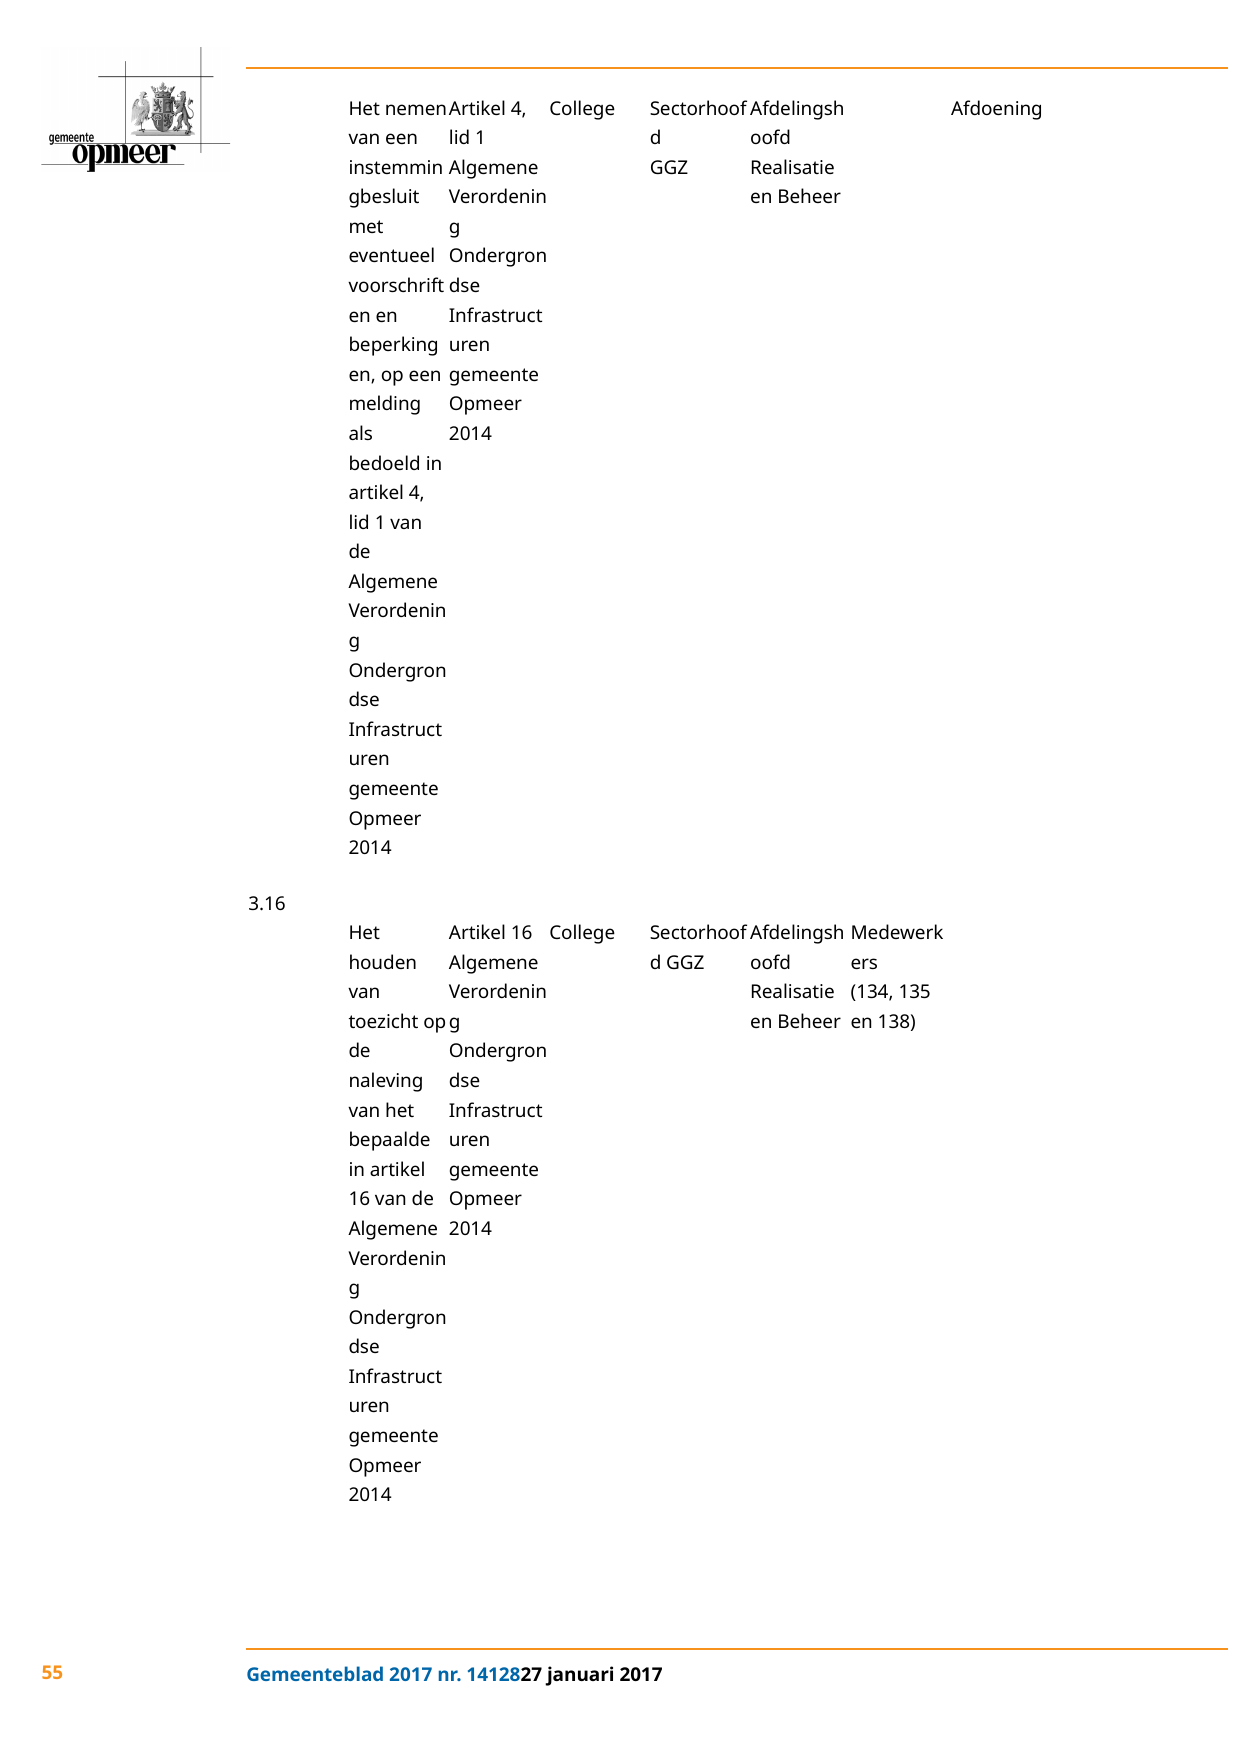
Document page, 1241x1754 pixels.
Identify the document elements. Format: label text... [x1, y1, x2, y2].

table_cell Medewerkers (134, 135 en 138) [850, 890, 951, 1507]
table_cell Het nemen van een instemmingbesluit met eventueel voorschriften en beperkingen, op een melding als bedoeld in artikel 4, lid 1 van de Algemene Verordening Ondergrondse Infrastructuren gemeente Opmeer 2014 [348, 95, 449, 890]
table_header [449, 1540, 549, 1566]
table_cell College [549, 890, 649, 1507]
table_cell [1051, 95, 1152, 890]
table_header [750, 1540, 850, 1566]
table_header [650, 1540, 750, 1566]
table_cell Afdelingshoofd Realisatie en Beheer [750, 95, 850, 890]
table_header [248, 1540, 348, 1566]
table_cell Sectorhoofd GGZ [650, 890, 750, 1507]
table_cell Artikel 4, lid 1 Algemene Verordening Ondergrondse Infrastructuren gemeente Opmeer 2014 [449, 95, 549, 890]
table_header [348, 1540, 449, 1566]
table_cell Sectorhoofd GGZ [650, 95, 750, 890]
table_cell [1051, 890, 1152, 1507]
table_cell Afdelingshoofd Realisatie en Beheer [750, 890, 850, 1507]
table_cell Het houden van toezicht op de naleving van het bepaalde in artikel 16 van de Algemene Verordening Ondergrondse Infrastructuren gemeente Opmeer 2014 [348, 890, 449, 1507]
table_header [951, 1540, 1051, 1566]
table_header [850, 1540, 951, 1566]
table_cell 3.16 [248, 890, 348, 1507]
table_cell [951, 890, 1051, 1507]
picture [41, 47, 231, 172]
table_cell Artikel 16 Algemene Verordening Ondergrondse Infrastructuren gemeente Opmeer 2014 [449, 890, 549, 1507]
table_cell [850, 95, 951, 890]
table_header [1051, 1540, 1152, 1566]
table_cell [248, 95, 348, 890]
table_cell College [549, 95, 649, 890]
table_cell Afdoening [951, 95, 1051, 890]
table_header [549, 1540, 649, 1566]
